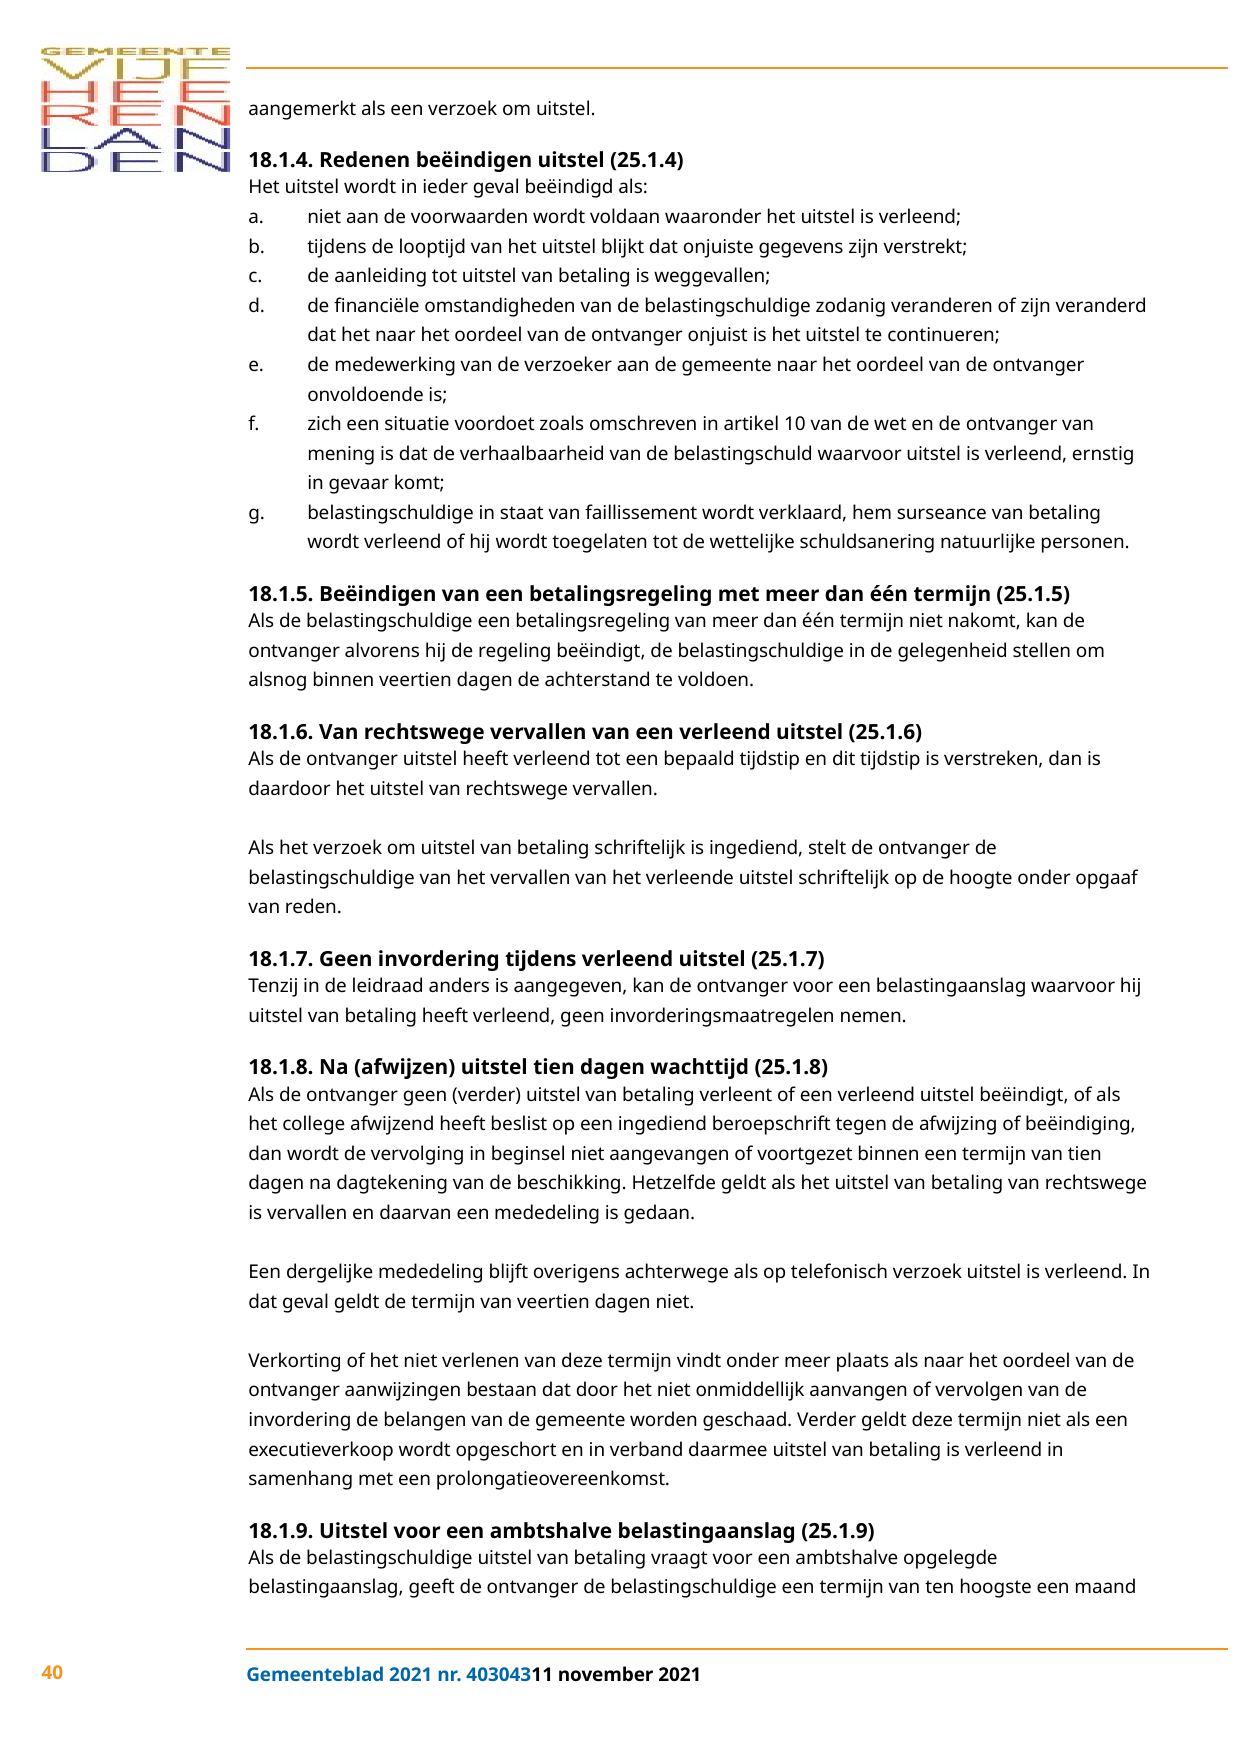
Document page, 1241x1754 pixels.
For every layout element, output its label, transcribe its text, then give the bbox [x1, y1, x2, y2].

text 18.1.5. Beëindigen van een betalingsregeling met meer dan één termijn (25.1.5) [248, 579, 1152, 607]
list belastingschuldige in staat van faillissement wordt verklaard, hem surseance van betaling wordt verleend of hij wordt toegelaten tot de wettelijke schuldsanering natuurlijke personen. [248, 499, 1152, 554]
text Als de ontvanger geen (verder) uitstel van betaling verleent of een verleend uitstel beëindigt, of als het college afwijzend heeft beslist op een ingediend beroepschrift tegen de afwijzing of beëindiging, dan wordt de vervolging in beginsel niet aangevangen of voortgezet binnen een termijn van tien dagen na dagtekening van de beschikking. Hetzelfde geldt als het uitstel van betaling van rechtswege is vervallen en daarvan een mededeling is gedaan. [248, 1081, 1152, 1225]
text Als de belastingschuldige een betalingsregeling van meer dan één termijn niet nakomt, kan de ontvanger alvorens hij de regeling beëindigt, de belastingschuldige in de gelegenheid stellen om alsnog binnen veertien dagen de achterstand te voldoen. [248, 607, 1152, 692]
text Een dergelijke mededeling blijft overigens achterwege als op telefonisch verzoek uitstel is verleend. In dat geval geldt de termijn van veertien dagen niet. [248, 1258, 1152, 1313]
text 18.1.9. Uitstel voor een ambtshalve belastingaanslag (25.1.9) [248, 1516, 1152, 1544]
text Als de ontvanger uitstel heeft verleend tot een bepaald tijdstip en dit tijdstip is verstreken, dan is daardoor het uitstel van rechtswege vervallen. [248, 746, 1152, 801]
text Het uitstel wordt in ieder geval beëindigd als: [248, 174, 1152, 199]
text 18.1.4. Redenen beëindigen uitstel (25.1.4) [248, 145, 1152, 174]
text Als de belastingschuldige uitstel van betaling vraagt voor een ambtshalve opgelegde belastingaanslag, geeft de ontvanger de belastingschuldige een termijn van ten hoogste een maand [248, 1544, 1152, 1599]
list niet aan de voorwaarden wordt voldaan waaronder het uitstel is verleend; [248, 203, 1152, 229]
list de aanleiding tot uitstel van betaling is weggevallen; [248, 262, 1152, 288]
list tijdens de looptijd van het uitstel blijkt dat onjuiste gegevens zijn verstrekt; [248, 233, 1152, 258]
text Als het verzoek om uitstel van betaling schriftelijk is ingediend, stelt de ontvanger de belastingschuldige van het vervallen van het verleende uitstel schriftelijk op de hoogte onder opgaaf van reden. [248, 834, 1152, 919]
text Verkorting of het niet verlenen van deze termijn vindt onder meer plaats als naar het oordeel van de ontvanger aanwijzingen bestaan dat door het niet onmiddellijk aanvangen of vervolgen van de invordering de belangen van de gemeente worden geschaad. Verder geldt deze termijn niet als een executieverkoop wordt opgeschort en in verband daarmee uitstel van betaling is verleend in samenhang met een prolongatieovereenkomst. [248, 1347, 1152, 1491]
text aangemerkt als een verzoek om uitstel. [248, 95, 1152, 121]
list de financiële omstandigheden van de belastingschuldige zodanig veranderen of zijn veranderd dat het naar het oordeel van de ontvanger onjuist is het uitstel te continueren; [248, 292, 1152, 347]
picture [41, 47, 231, 172]
text 18.1.8. Na (afwijzen) uitstel tien dagen wachttijd (25.1.8) [248, 1052, 1152, 1081]
list zich een situatie voordoet zoals omschreven in artikel 10 van de wet en de ontvanger van mening is dat de verhaalbaarheid van de belastingschuld waarvoor uitstel is verleend, ernstig in gevaar komt; [248, 410, 1152, 495]
text 18.1.7. Geen invordering tijdens verleend uitstel (25.1.7) [248, 944, 1152, 972]
list de medewerking van de verzoeker aan de gemeente naar het oordeel van de ontvanger onvoldoende is; [248, 351, 1152, 406]
text Tenzij in de leidraad anders is aangegeven, kan de ontvanger voor een belastingaanslag waarvoor hij uitstel van betaling heeft verleend, geen invorderingsmaatregelen nemen. [248, 972, 1152, 1028]
text 18.1.6. Van rechtswege vervallen van een verleend uitstel (25.1.6) [248, 717, 1152, 746]
